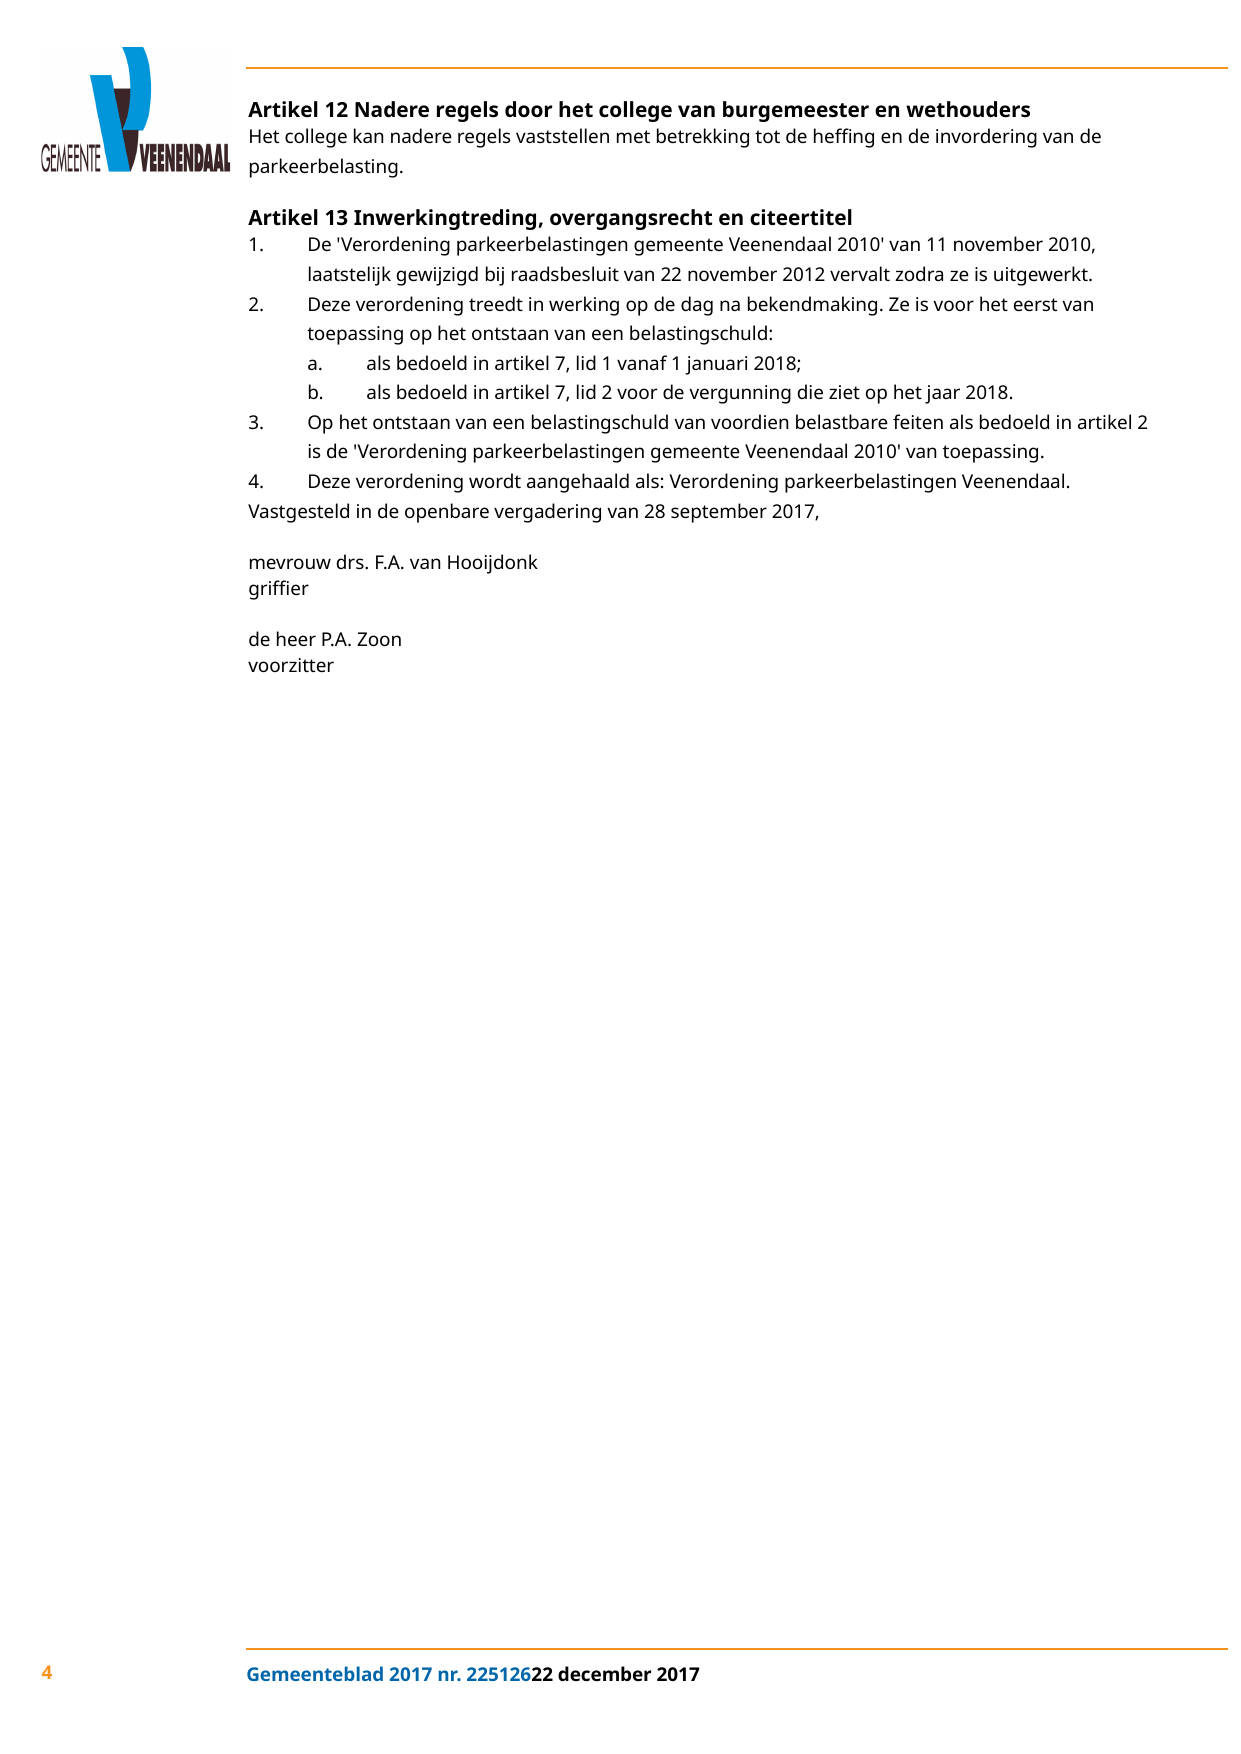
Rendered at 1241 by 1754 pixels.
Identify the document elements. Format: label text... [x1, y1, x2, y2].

picture [123, 47, 231, 172]
text mevrouw drs. F.A. van Hooijdonk [248, 549, 1152, 575]
list als bedoeld in artikel 7, lid 2 voor de vergunning die ziet op het jaar 2018. [307, 379, 1152, 405]
text de heer P.A. Zoon [248, 627, 1152, 652]
list Op het ontstaan van een belastingschuld van voordien belastbare feiten als bedoeld in artikel 2 is de 'Verordening parkeerbelastingen gemeente Veenendaal 2010' van toepassing. [248, 409, 1152, 464]
text griffier [248, 575, 1152, 601]
text Vastgesteld in de openbare vergadering van 28 september 2017, [248, 498, 1152, 524]
list als bedoeld in artikel 7, lid 1 vanaf 1 januari 2018; [307, 350, 1152, 376]
list Deze verordening wordt aangehaald als: Verordening parkeerbelastingen Veenendaal. [248, 468, 1152, 494]
picture [41, 47, 130, 172]
text Het college kan nadere regels vaststellen met betrekking tot de heffing en de invordering van de parkeerbelasting. [248, 123, 1152, 178]
text Artikel 12 Nadere regels door het college van burgemeester en wethouders [248, 95, 1152, 123]
text voorzitter [248, 652, 1152, 678]
text Artikel 13 Inwerkingtreding, overgangsrecht en citeertitel [248, 203, 1152, 232]
list Deze verordening treedt in werking op de dag na bekendmaking. Ze is voor het eerst van toepassing op het ontstaan van een belastingschuld: [248, 291, 1152, 346]
list De 'Verordening parkeerbelastingen gemeente Veenendaal 2010' van 11 november 2010, laatstelijk gewijzigd bij raadsbesluit van 22 november 2012 vervalt zodra ze is uitgewerkt. [248, 232, 1152, 287]
